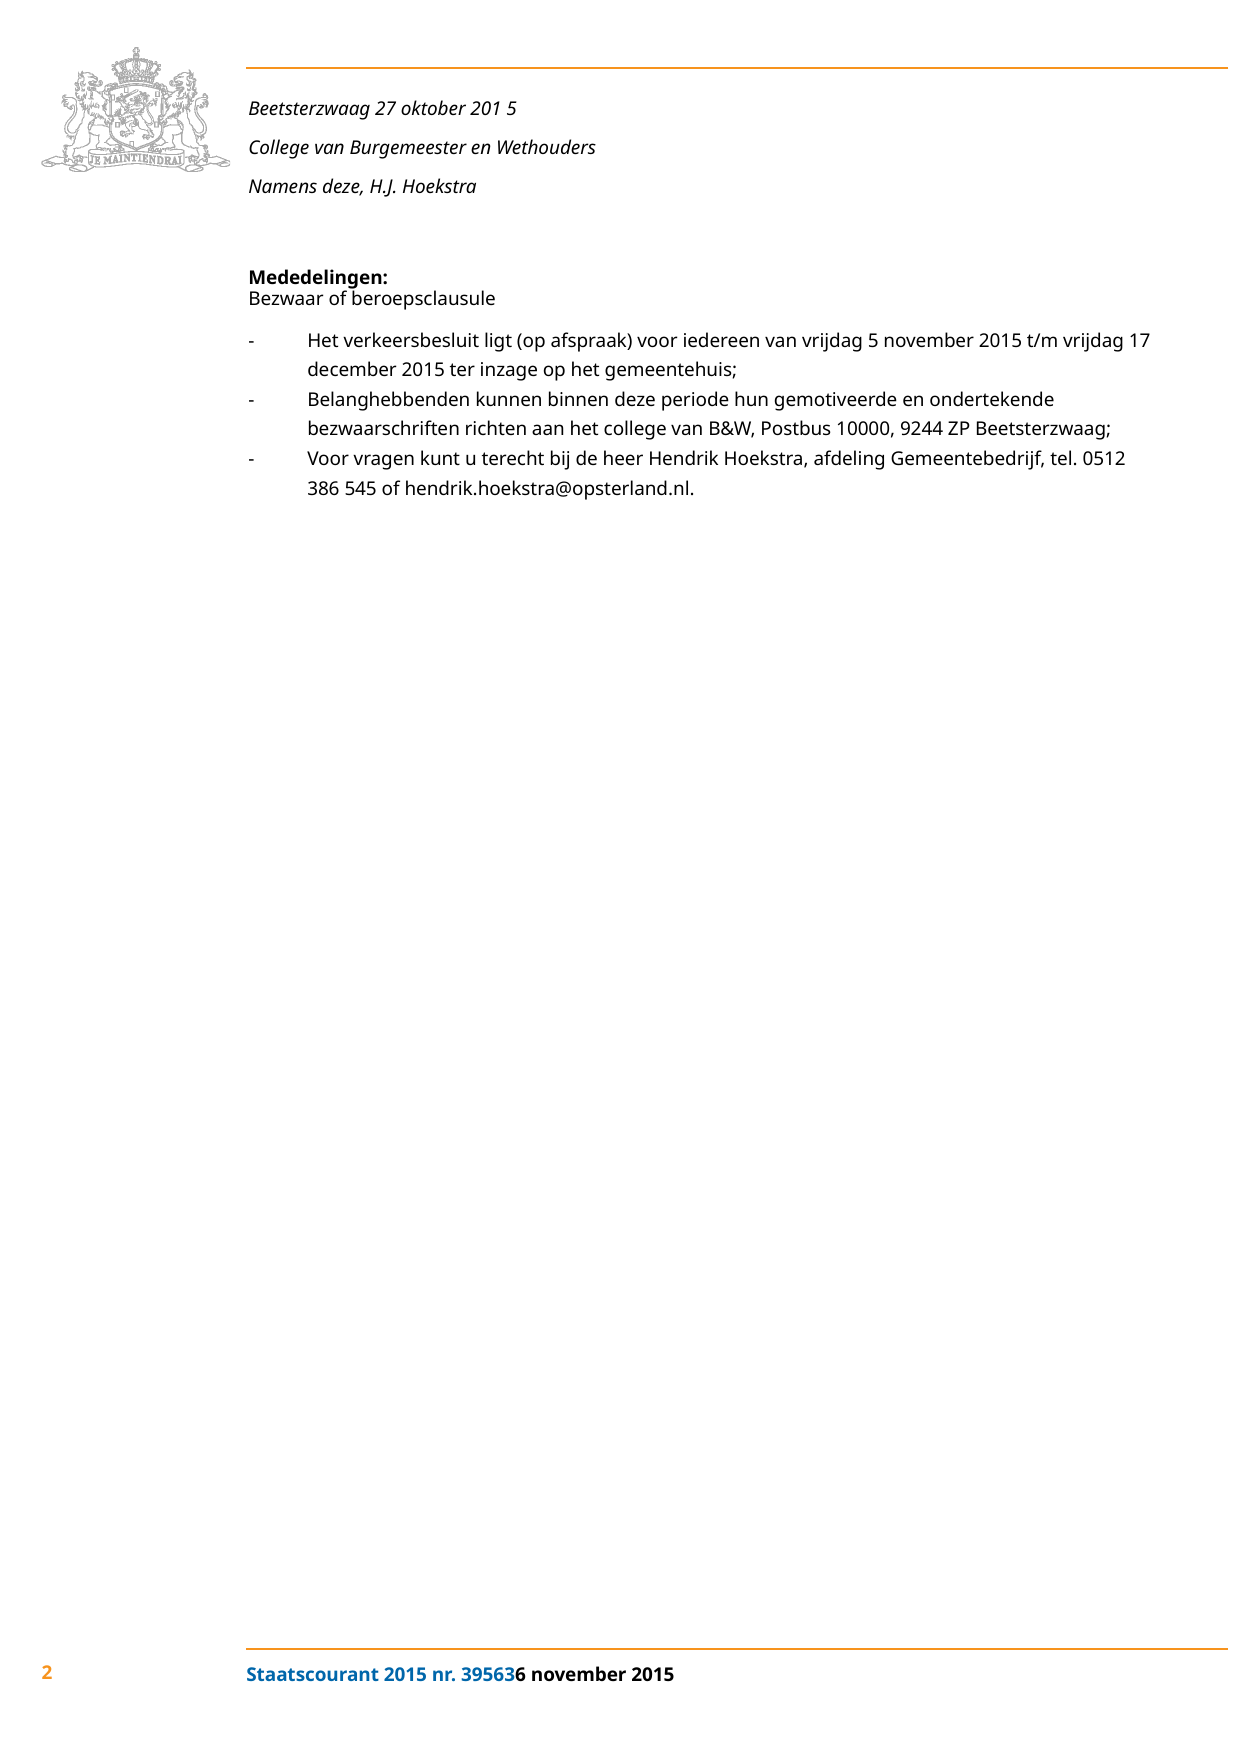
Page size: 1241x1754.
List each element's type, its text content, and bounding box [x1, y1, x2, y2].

text Mededelingen: [248, 264, 1152, 290]
list Voor vragen kunt u terecht bij de heer Hendrik Hoekstra, afdeling Gemeentebedrijf, tel. 0512 386 545 of hendrik.hoekstra@opsterland.nl. [248, 445, 1152, 500]
text College van Burgemeester en Wethouders [248, 134, 1152, 160]
picture [41, 47, 231, 172]
text Bezwaar of beroepsclausule [248, 290, 1152, 309]
list Het verkeersbesluit ligt (op afspraak) voor iedereen van vrijdag 5 november 2015 t/m vrijdag 17 december 2015 ter inzage op het gemeentehuis; [248, 327, 1152, 382]
text Namens deze, H.J. Hoekstra [248, 173, 1152, 199]
text Beetsterzwaag 27 oktober 201 5 [248, 95, 1152, 121]
list Belanghebbenden kunnen binnen deze periode hun gemotiveerde en ondertekende bezwaarschriften richten aan het college van B&W, Postbus 10000, 9244 ZP Beetsterzwaag; [248, 386, 1152, 441]
